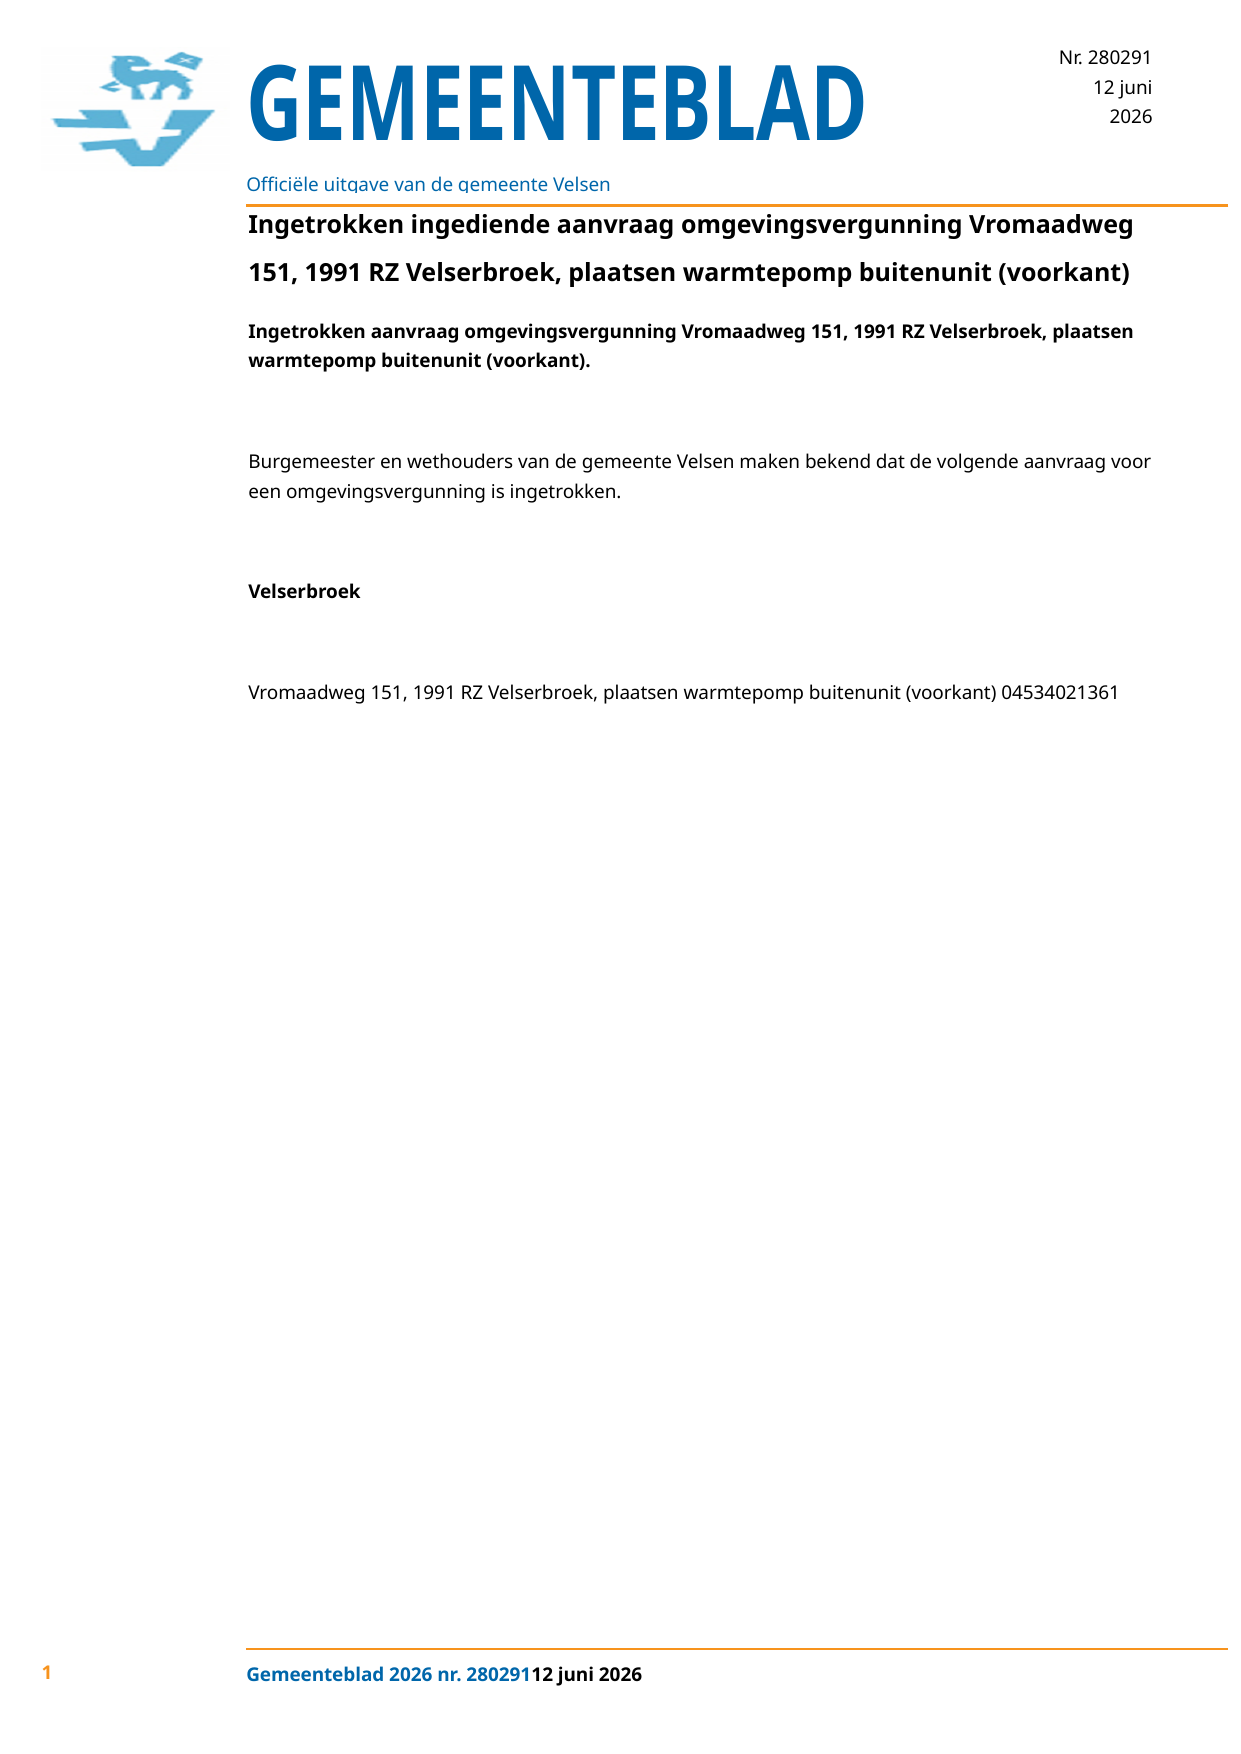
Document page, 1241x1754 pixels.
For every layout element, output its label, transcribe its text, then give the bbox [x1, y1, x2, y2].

text Ingetrokken ingediende aanvraag omgevingsvergunning Vromaadweg 151, 1991 RZ Velserbroek, plaatsen warmtepomp buitenunit (voorkant) [248, 207, 1152, 288]
text Burgemeester en wethouders van de gemeente Velsen maken bekend dat de volgende aanvraag voor een omgevingsvergunning is ingetrokken. [248, 448, 1152, 504]
text Velserbroek [248, 579, 1152, 604]
text Ingetrokken aanvraag omgevingsvergunning Vromaadweg 151, 1991 RZ Velserbroek, plaatsen warmtepomp buitenunit (voorkant). [248, 318, 1152, 373]
picture [41, 47, 231, 172]
text Vromaadweg 151, 1991 RZ Velserbroek, plaatsen warmtepomp buitenunit (voorkant) 04534021361 [248, 679, 1152, 705]
